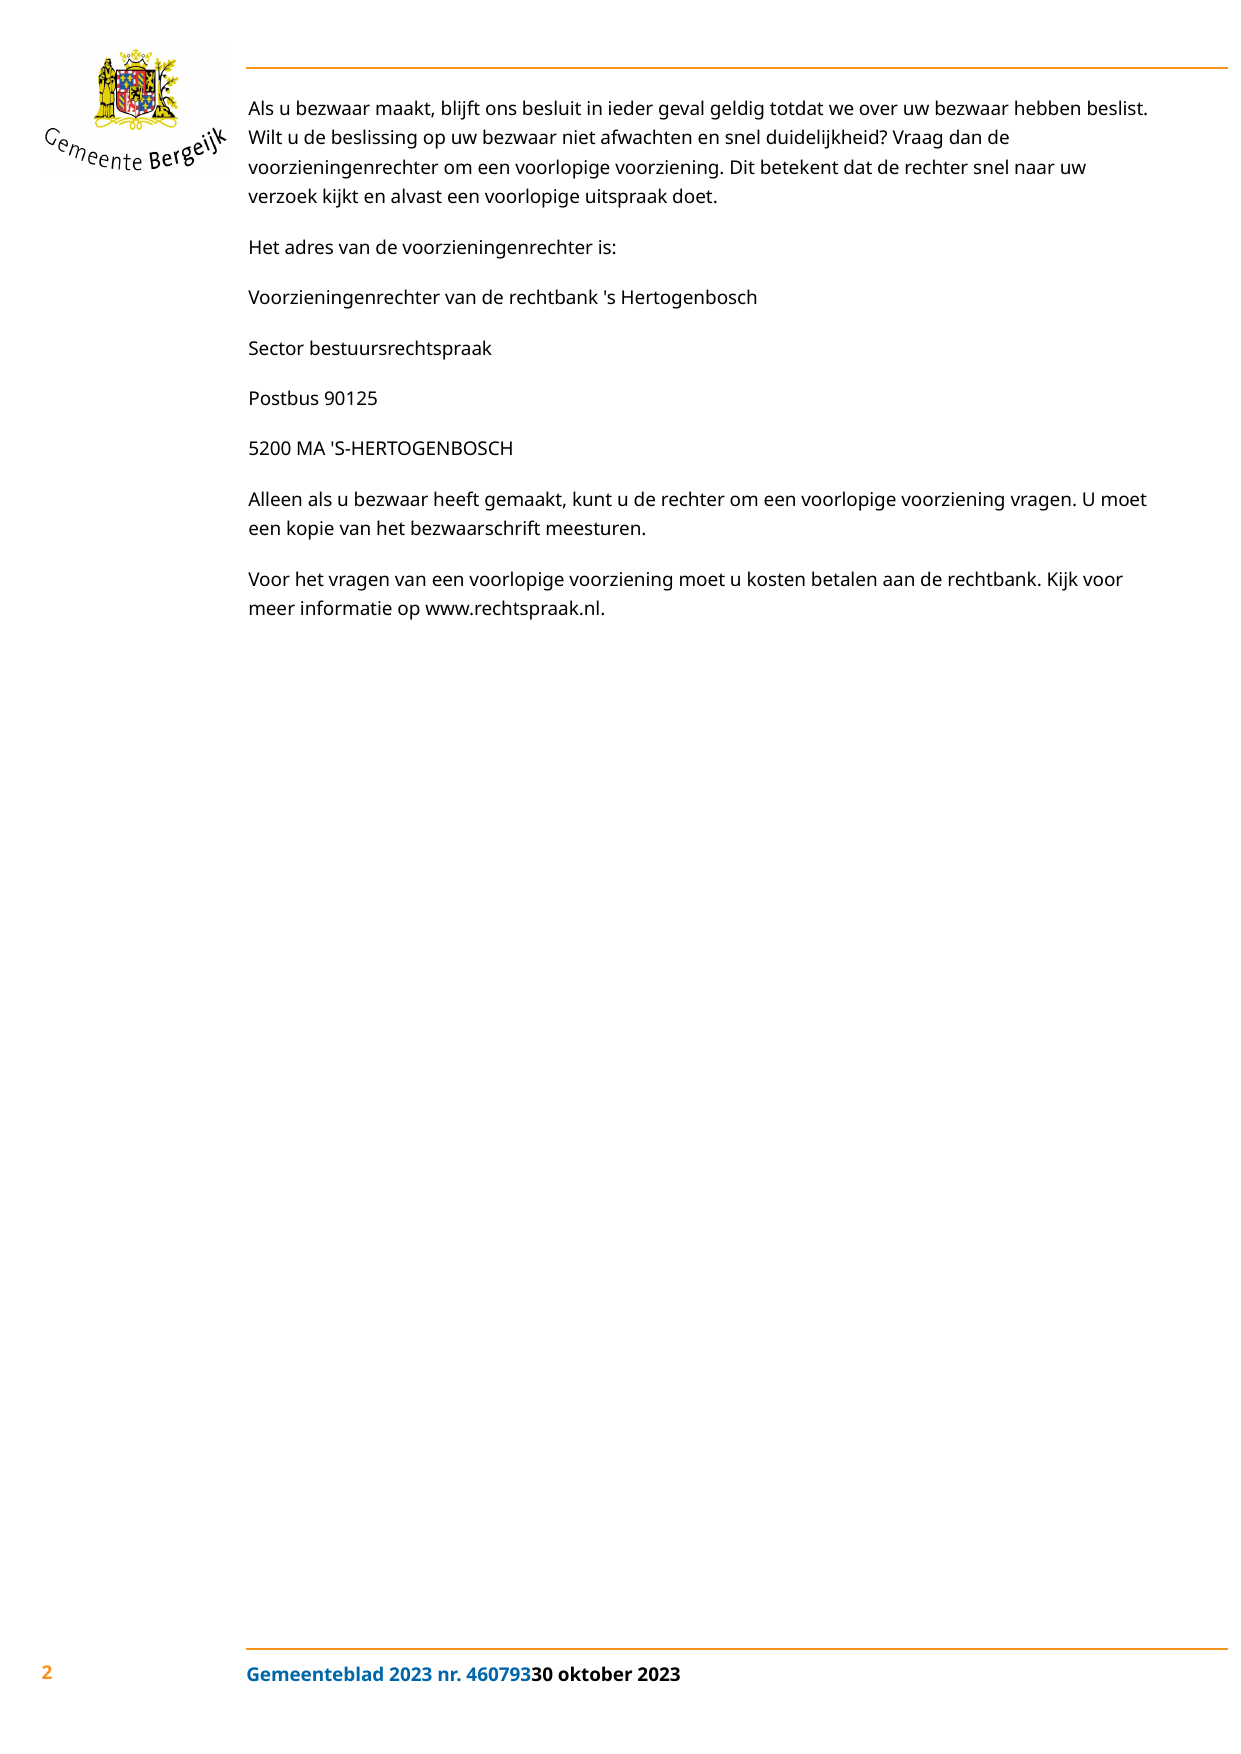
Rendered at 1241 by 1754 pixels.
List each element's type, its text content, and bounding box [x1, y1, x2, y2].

text Sector bestuursrechtspraak [248, 335, 1152, 361]
picture [41, 47, 231, 172]
text Als u bezwaar maakt, blijft ons besluit in ieder geval geldig totdat we over uw bezwaar hebben beslist. Wilt u de beslissing op uw bezwaar niet afwachten en snel duidelijkheid? Vraag dan de voorzieningenrechter om een voorlopige voorziening. Dit betekent dat de rechter snel naar uw verzoek kijkt en alvast een voorlopige uitspraak doet. [248, 95, 1152, 209]
text Voorzieningenrechter van de rechtbank 's Hertogenbosch [248, 284, 1152, 310]
text Het adres van de voorzieningenrechter is: [248, 234, 1152, 260]
text Voor het vragen van een voorlopige voorziening moet u kosten betalen aan de rechtbank. Kijk voor meer informatie op www.rechtspraak.nl. [248, 566, 1152, 621]
text Postbus 90125 [248, 385, 1152, 411]
text 5200 MA 'S-HERTOGENBOSCH [248, 436, 1152, 461]
text Alleen als u bezwaar heeft gemaakt, kunt u de rechter om een voorlopige voorziening vragen. U moet een kopie van het bezwaarschrift meesturen. [248, 486, 1152, 541]
